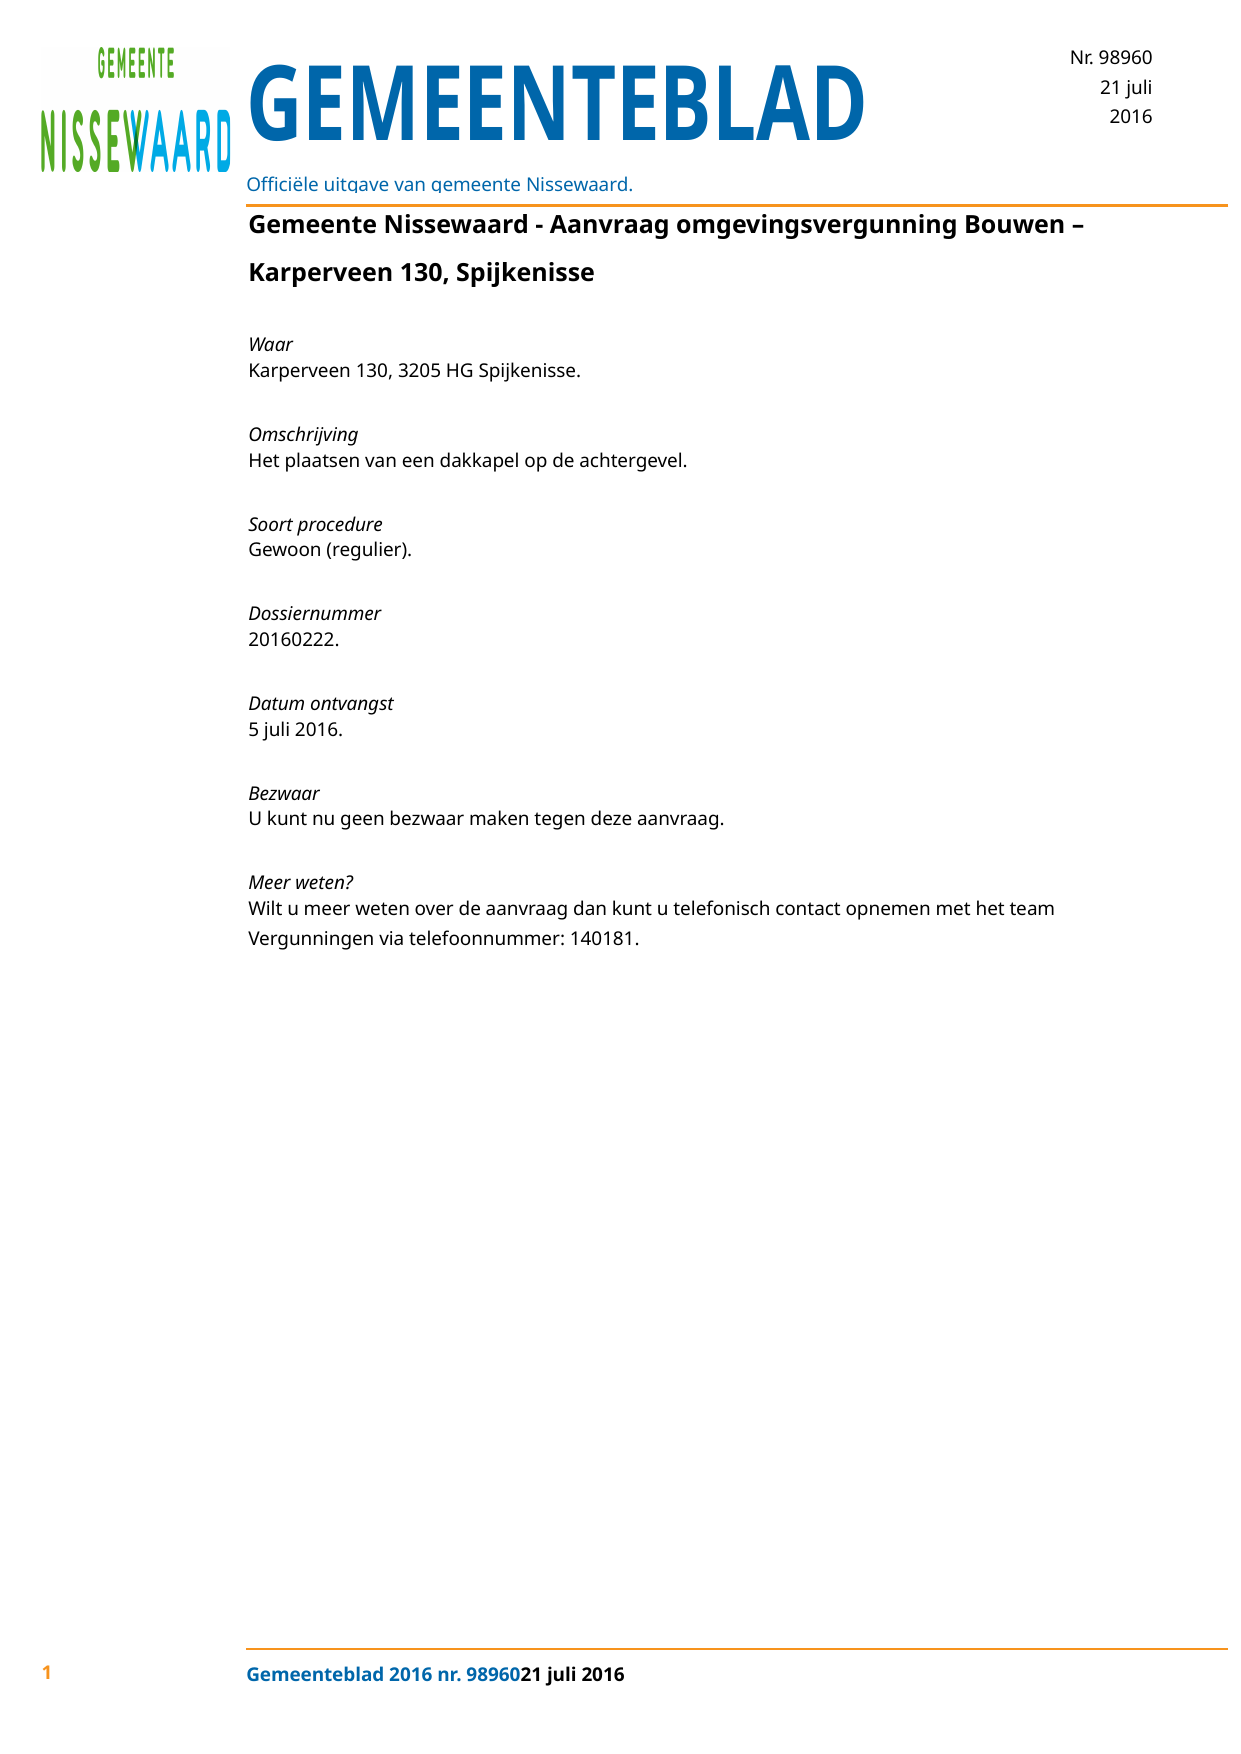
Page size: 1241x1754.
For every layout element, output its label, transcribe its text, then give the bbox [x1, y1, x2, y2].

text Karperveen 130, 3205 HG Spijkenisse. [248, 357, 1152, 383]
text Gemeente Nissewaard - Aanvraag omgevingsvergunning Bouwen – Karperveen 130, Spijkenisse [248, 207, 1152, 288]
text 5 juli 2016. [248, 716, 1152, 742]
picture [200, 151, 206, 172]
text 20160222. [248, 626, 1152, 652]
picture [222, 122, 227, 160]
text Datum ontvangst [248, 690, 1152, 716]
text Wilt u meer weten over de aanvraag dan kunt u telefonisch contact opnemen met het team Vergunningen via telefoonnummer: 140181. [248, 895, 1152, 951]
text Dossiernummer [248, 601, 1152, 626]
text Omschrijving [248, 421, 1152, 447]
text Het plaatsen van een dakkapel op de achtergevel. [248, 447, 1152, 473]
picture [176, 157, 187, 172]
picture [201, 122, 206, 138]
text Gewoon (regulier). [248, 537, 1152, 562]
text Soort procedure [248, 511, 1152, 537]
text Meer weten? [248, 869, 1152, 895]
picture [154, 157, 165, 172]
picture [41, 47, 231, 172]
text U kunt nu geen bezwaar maken tegen deze aanvraag. [248, 806, 1152, 831]
text Bezwaar [248, 780, 1152, 806]
text Waar [248, 331, 1152, 357]
